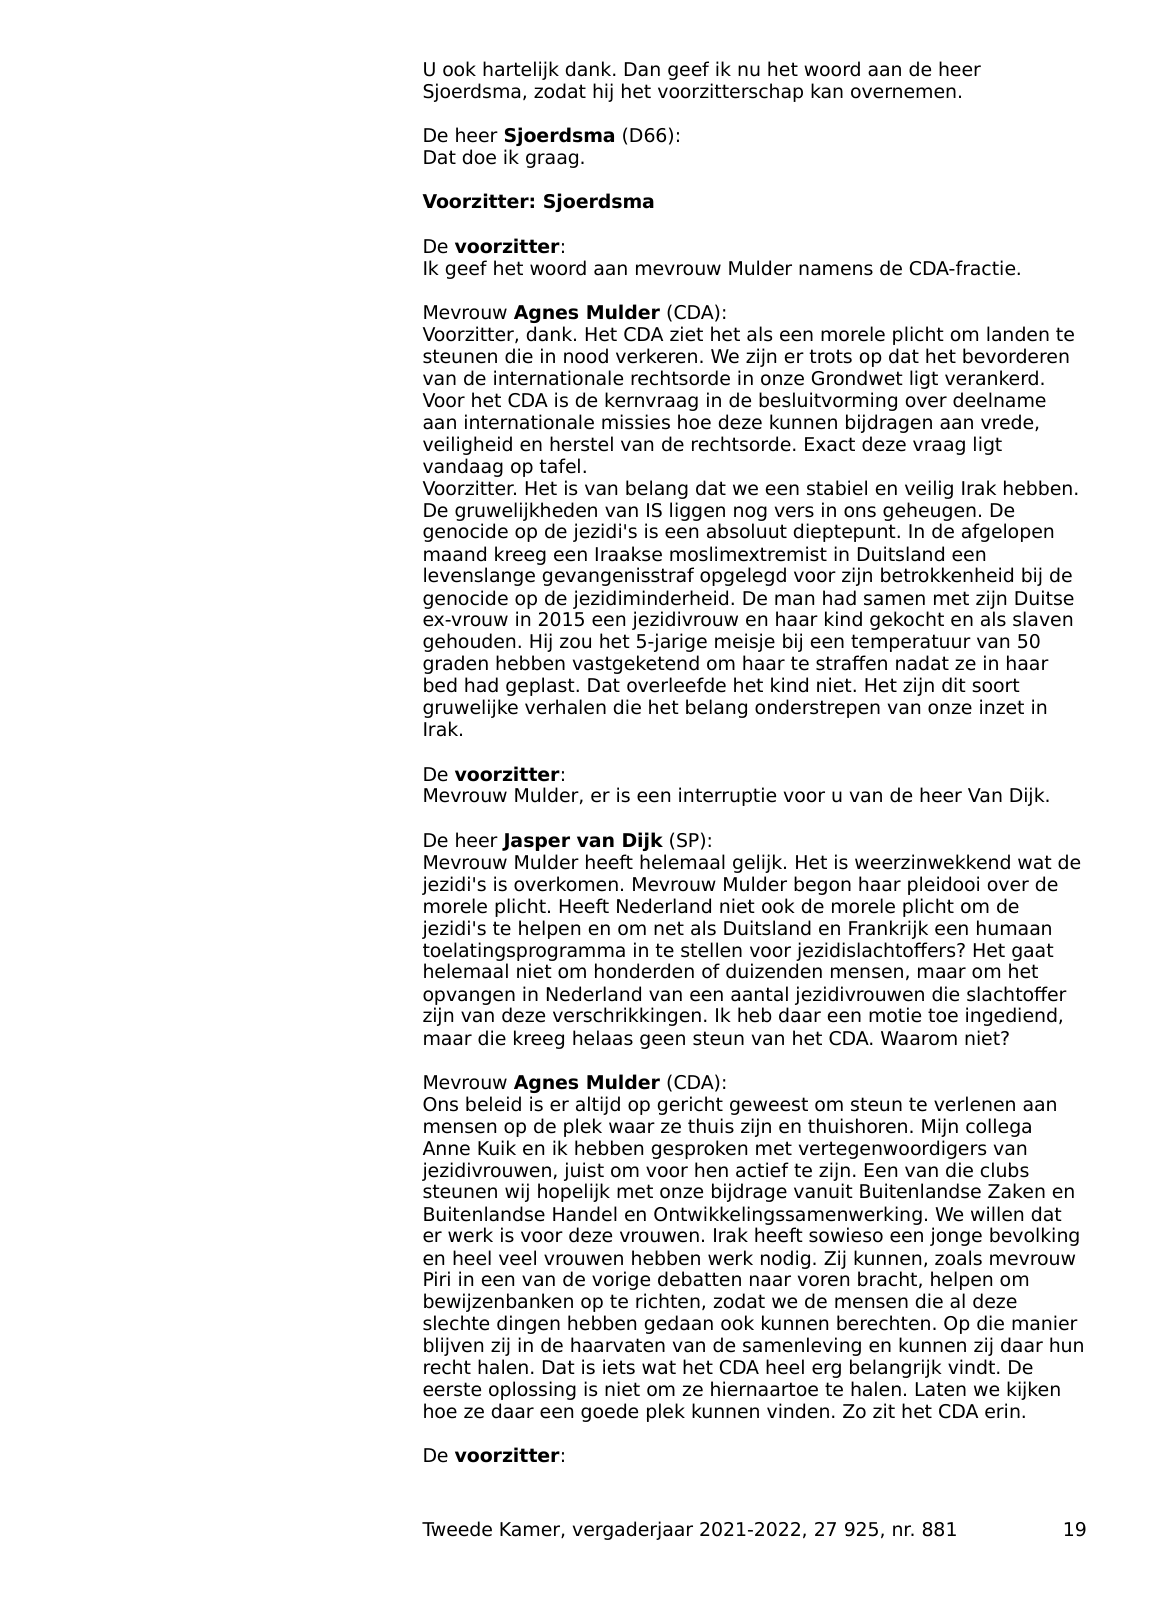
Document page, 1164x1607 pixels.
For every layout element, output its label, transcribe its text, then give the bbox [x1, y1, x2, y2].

text De heer Jasper van Dijk (SP): [422, 829, 1087, 852]
text Ik geef het woord aan mevrouw Mulder namens de CDA-fractie. [422, 257, 1087, 279]
subtitle Voorzitter: Sjoerdsma [422, 191, 1087, 213]
text Mevrouw Agnes Mulder (CDA): [422, 1072, 1087, 1093]
text U ook hartelijk dank. Dan geef ik nu het woord aan de heer Sjoerdsma, zodat hij het voorzitterschap kan overnemen. [422, 59, 1087, 103]
text Ons beleid is er altijd op gericht geweest om steun te verlenen aan mensen op de plek waar ze thuis zijn en thuishoren. Mijn collega Anne Kuik en ik hebben gesproken met vertegenwoordigers van jezidivrouwen, juist om voor hen actief te zijn. Een van die clubs steunen wij hopelijk met onze bijdrage vanuit Buitenlandse Zaken en Buitenlandse Handel en Ontwikkelingssamenwerking. We willen dat er werk is voor deze vrouwen. Irak heeft sowieso een jonge bevolking en heel veel vrouwen hebben werk nodig. Zij kunnen, zoals mevrouw Piri in een van de vorige debatten naar voren bracht, helpen om bewijzenbanken op te richten, zodat we de mensen die al deze slechte dingen hebben gedaan ook kunnen berechten. Op die manier blijven zij in de haarvaten van de samenleving en kunnen zij daar hun recht halen. Dat is iets wat het CDA heel erg belangrijk vindt. De eerste oplossing is niet om ze hiernaartoe te halen. Laten we kijken hoe ze daar een goede plek kunnen vinden. Zo zit het CDA erin. [422, 1093, 1087, 1423]
text Voorzitter. Het is van belang dat we een stabiel en veilig Irak hebben. De gruwelijkheden van IS liggen nog vers in ons geheugen. De genocide op de jezidi's is een absoluut dieptepunt. In de afgelopen maand kreeg een Iraakse moslimextremist in Duitsland een levenslange gevangenisstraf opgelegd voor zijn betrokkenheid bij de genocide op de jezidiminderheid. De man had samen met zijn Duitse ex-vrouw in 2015 een jezidivrouw en haar kind gekocht en als slaven gehouden. Hij zou het 5-jarige meisje bij een temperatuur van 50 graden hebben vastgeketend om haar te straffen nadat ze in haar bed had geplast. Dat overleefde het kind niet. Het zijn dit soort gruwelijke verhalen die het belang onderstrepen van onze inzet in Irak. [422, 477, 1087, 741]
text De voorzitter: [422, 1445, 1087, 1467]
text Dat doe ik graag. [422, 147, 1087, 169]
text De heer Sjoerdsma (D66): [422, 125, 1087, 147]
text Voorzitter, dank. Het CDA ziet het als een morele plicht om landen te steunen die in nood verkeren. We zijn er trots op dat het bevorderen van de internationale rechtsorde in onze Grondwet ligt verankerd. Voor het CDA is de kernvraag in de besluitvorming over deelname aan internationale missies hoe deze kunnen bijdragen aan vrede, veiligheid en herstel van de rechtsorde. Exact deze vraag ligt vandaag op tafel. [422, 324, 1087, 477]
text Mevrouw Mulder, er is een interruptie voor u van de heer Van Dijk. [422, 785, 1087, 807]
text De voorzitter: [422, 763, 1087, 785]
text De voorzitter: [422, 236, 1087, 257]
text Mevrouw Mulder heeft helemaal gelijk. Het is weerzinwekkend wat de jezidi's is overkomen. Mevrouw Mulder begon haar pleidooi over de morele plicht. Heeft Nederland niet ook de morele plicht om de jezidi's te helpen en om net als Duitsland en Frankrijk een humaan toelatingsprogramma in te stellen voor jezidislachtoffers? Het gaat helemaal niet om honderden of duizenden mensen, maar om het opvangen in Nederland van een aantal jezidivrouwen die slachtoffer zijn van deze verschrikkingen. Ik heb daar een motie toe ingediend, maar die kreeg helaas geen steun van het CDA. Waarom niet? [422, 852, 1087, 1049]
text Mevrouw Agnes Mulder (CDA): [422, 302, 1087, 324]
